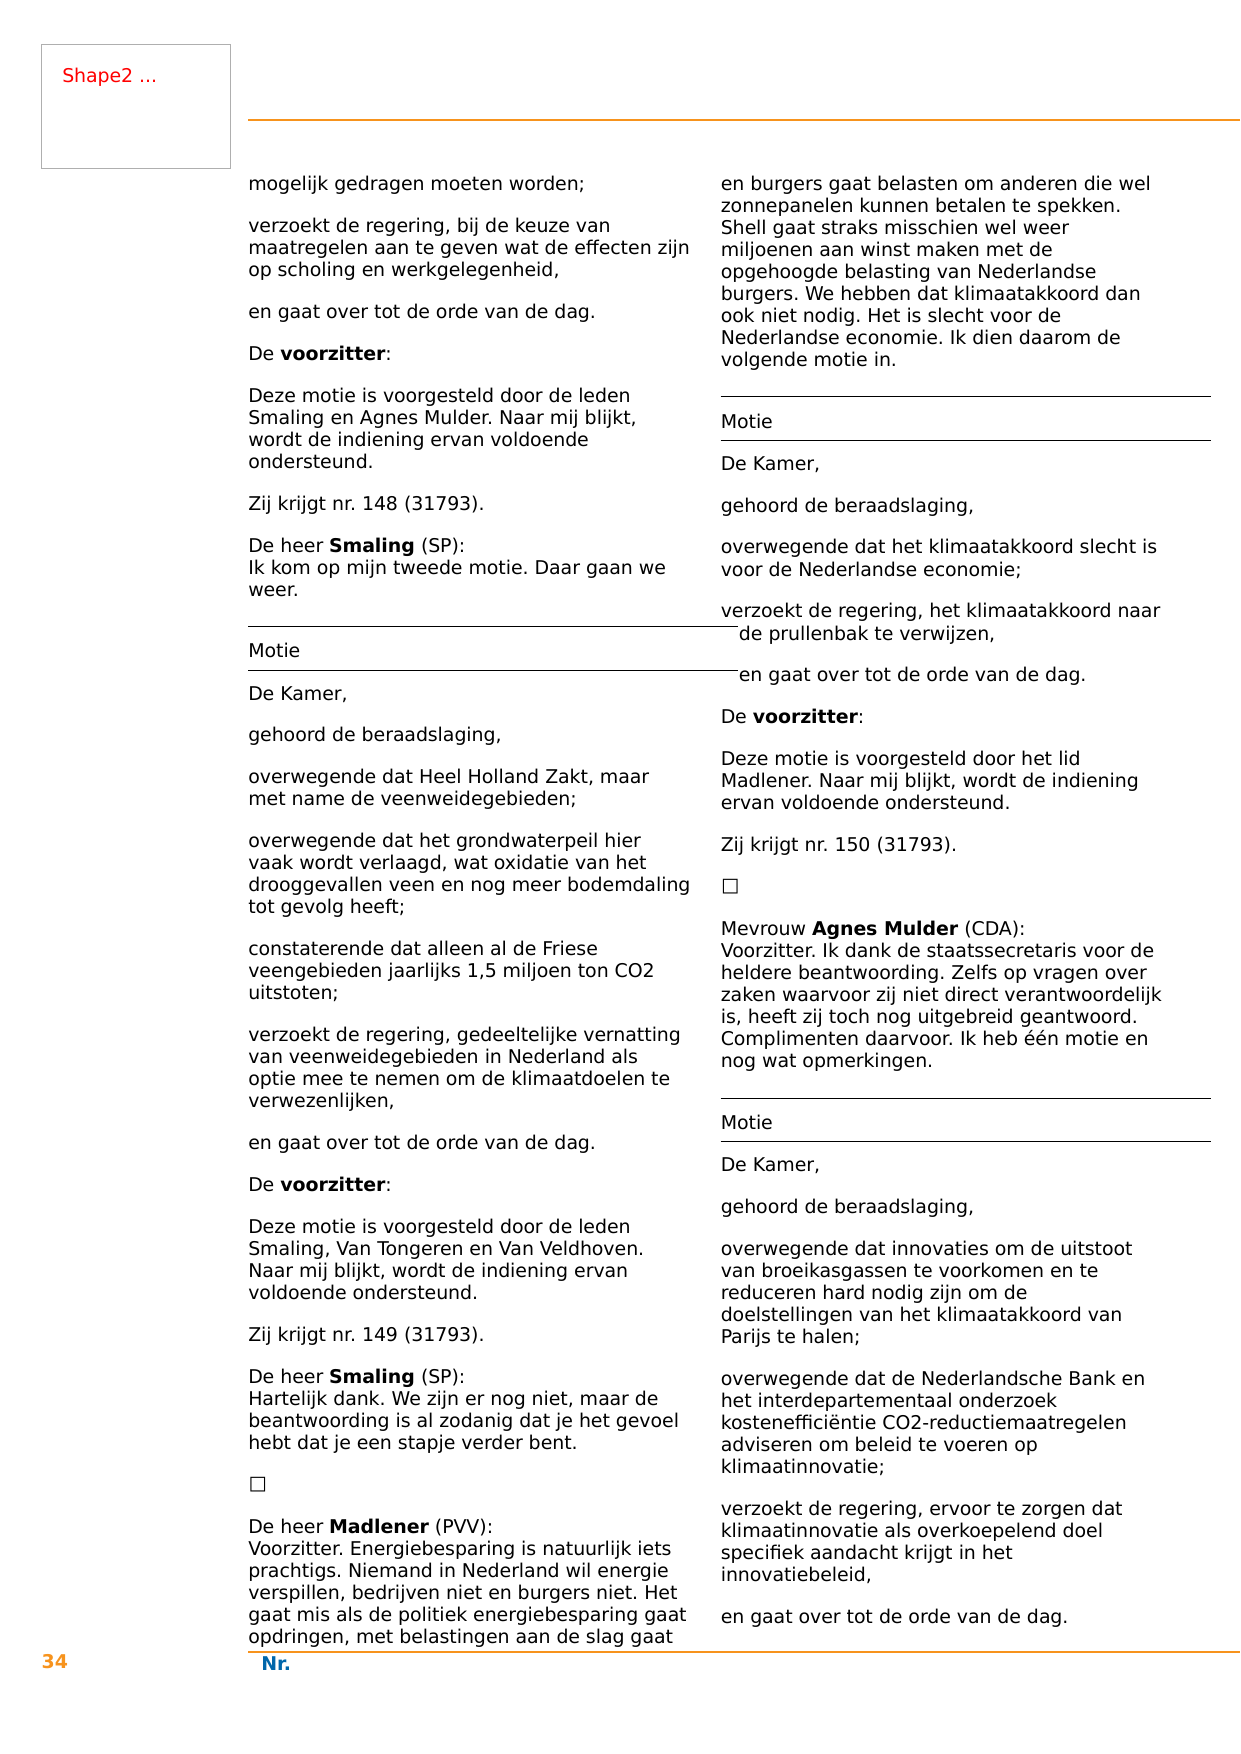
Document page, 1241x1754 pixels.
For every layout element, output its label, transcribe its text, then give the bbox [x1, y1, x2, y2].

text verzoekt de regering, het klimaatakkoord naar de prullenbak te verwijzen, [721, 600, 1163, 644]
text overwegende dat het grondwaterpeil hier vaak wordt verlaagd, wat oxidatie van het drooggevallen veen en nog meer bodemdaling tot gevolg heeft; [248, 830, 691, 918]
text Zij krijgt nr. 150 (31793). [721, 834, 1163, 856]
text verzoekt de regering, ervoor te zorgen dat klimaatinnovatie als overkoepelend doel specifiek aandacht krijgt in het innovatiebeleid, [721, 1498, 1163, 1586]
text verzoekt de regering, bij de keuze van maatregelen aan te geven wat de effecten zijn op scholing en werkgelegenheid, [248, 215, 691, 281]
text De Kamer, [721, 452, 1163, 474]
text Deze motie is voorgesteld door de leden Smaling en Agnes Mulder. Naar mij blijkt, wordt de indiening ervan voldoende ondersteund. [248, 385, 691, 473]
text gehoord de beraadslaging, [721, 1196, 1163, 1218]
text overwegende dat innovaties om de uitstoot van broeikasgassen te voorkomen en te reduceren hard nodig zijn om de doelstellingen van het klimaatakkoord van Parijs te halen; [721, 1238, 1163, 1348]
text Zij krijgt nr. 149 (31793). [248, 1324, 691, 1346]
text ⬜ [248, 1474, 691, 1496]
text ⬜ [721, 876, 1163, 898]
text Hartelijk dank. We zijn er nog niet, maar de beantwoording is al zodanig dat je het gevoel hebt dat je een stapje verder bent. [248, 1388, 691, 1454]
text De voorzitter: [721, 706, 1163, 728]
text constaterende dat alleen al de Friese veengebieden jaarlijks 1,5 miljoen ton CO2 uitstoten; [248, 938, 691, 1004]
text en gaat over tot de orde van de dag. [248, 301, 691, 323]
text overwegende dat Heel Holland Zakt, maar met name de veenweidegebieden; [248, 766, 691, 810]
text gehoord de beraadslaging, [721, 494, 1163, 516]
text mogelijk gedragen moeten worden; [248, 173, 691, 195]
text De Kamer, [248, 682, 691, 704]
text De voorzitter: [248, 343, 691, 365]
text De voorzitter: [248, 1174, 691, 1196]
text De Kamer, [721, 1154, 1163, 1176]
text Zij krijgt nr. 148 (31793). [248, 493, 691, 514]
text gehoord de beraadslaging, [248, 724, 691, 746]
text De heer Smaling (SP): [248, 534, 691, 557]
text en gaat over tot de orde van de dag. [248, 1132, 691, 1154]
text en gaat over tot de orde van de dag. [721, 1606, 1163, 1628]
text overwegende dat het klimaatakkoord slecht is voor de Nederlandse economie; [721, 536, 1163, 580]
text De heer Madlener (PVV): [248, 1516, 691, 1538]
text Deze motie is voorgesteld door de leden Smaling, Van Tongeren en Van Veldhoven. Naar mij blijkt, wordt de indiening ervan voldoende ondersteund. [248, 1216, 691, 1304]
text Voorzitter. Ik dank de staatssecretaris voor de heldere beantwoording. Zelfs op vragen over zaken waarvoor zij niet direct verantwoordelijk is, heeft zij toch nog uitgebreid geantwoord. Complimenten daarvoor. Ik heb één motie en nog wat opmerkingen. [721, 940, 1163, 1072]
text Motie [721, 1112, 1163, 1134]
text Ik kom op mijn tweede motie. Daar gaan we weer. [248, 557, 691, 601]
text overwegende dat de Nederlandsche Bank en het interdepartementaal onderzoek kostenefficiëntie CO2-reductiemaatregelen adviseren om beleid te voeren op klimaatinnovatie; [721, 1368, 1163, 1478]
text De heer Smaling (SP): [248, 1366, 691, 1388]
text Deze motie is voorgesteld door het lid Madlener. Naar mij blijkt, wordt de indiening ervan voldoende ondersteund. [721, 748, 1163, 814]
text Mevrouw Agnes Mulder (CDA): [721, 918, 1163, 940]
text Voorzitter. Energiebesparing is natuurlijk iets prachtigs. Niemand in Nederland wil energie verspillen, bedrijven niet en burgers niet. Het gaat mis als de politiek energiebesparing gaat opdringen, met belastingen aan de slag gaat [248, 1538, 691, 1648]
text verzoekt de regering, gedeeltelijke vernatting van veenweidegebieden in Nederland als optie mee te nemen om de klimaatdoelen te verwezenlijken, [248, 1024, 691, 1112]
text en burgers gaat belasten om anderen die wel zonnepanelen kunnen betalen te spekken. Shell gaat straks misschien wel weer miljoenen aan winst maken met de opgehoogde belasting van Nederlandse burgers. We hebben dat klimaatakkoord dan ook niet nodig. Het is slecht voor de Nederlandse economie. Ik dien daarom de volgende motie in. [721, 173, 1163, 371]
text en gaat over tot de orde van de dag. [721, 664, 1163, 686]
text Motie [721, 411, 1163, 432]
text Motie [248, 640, 691, 662]
